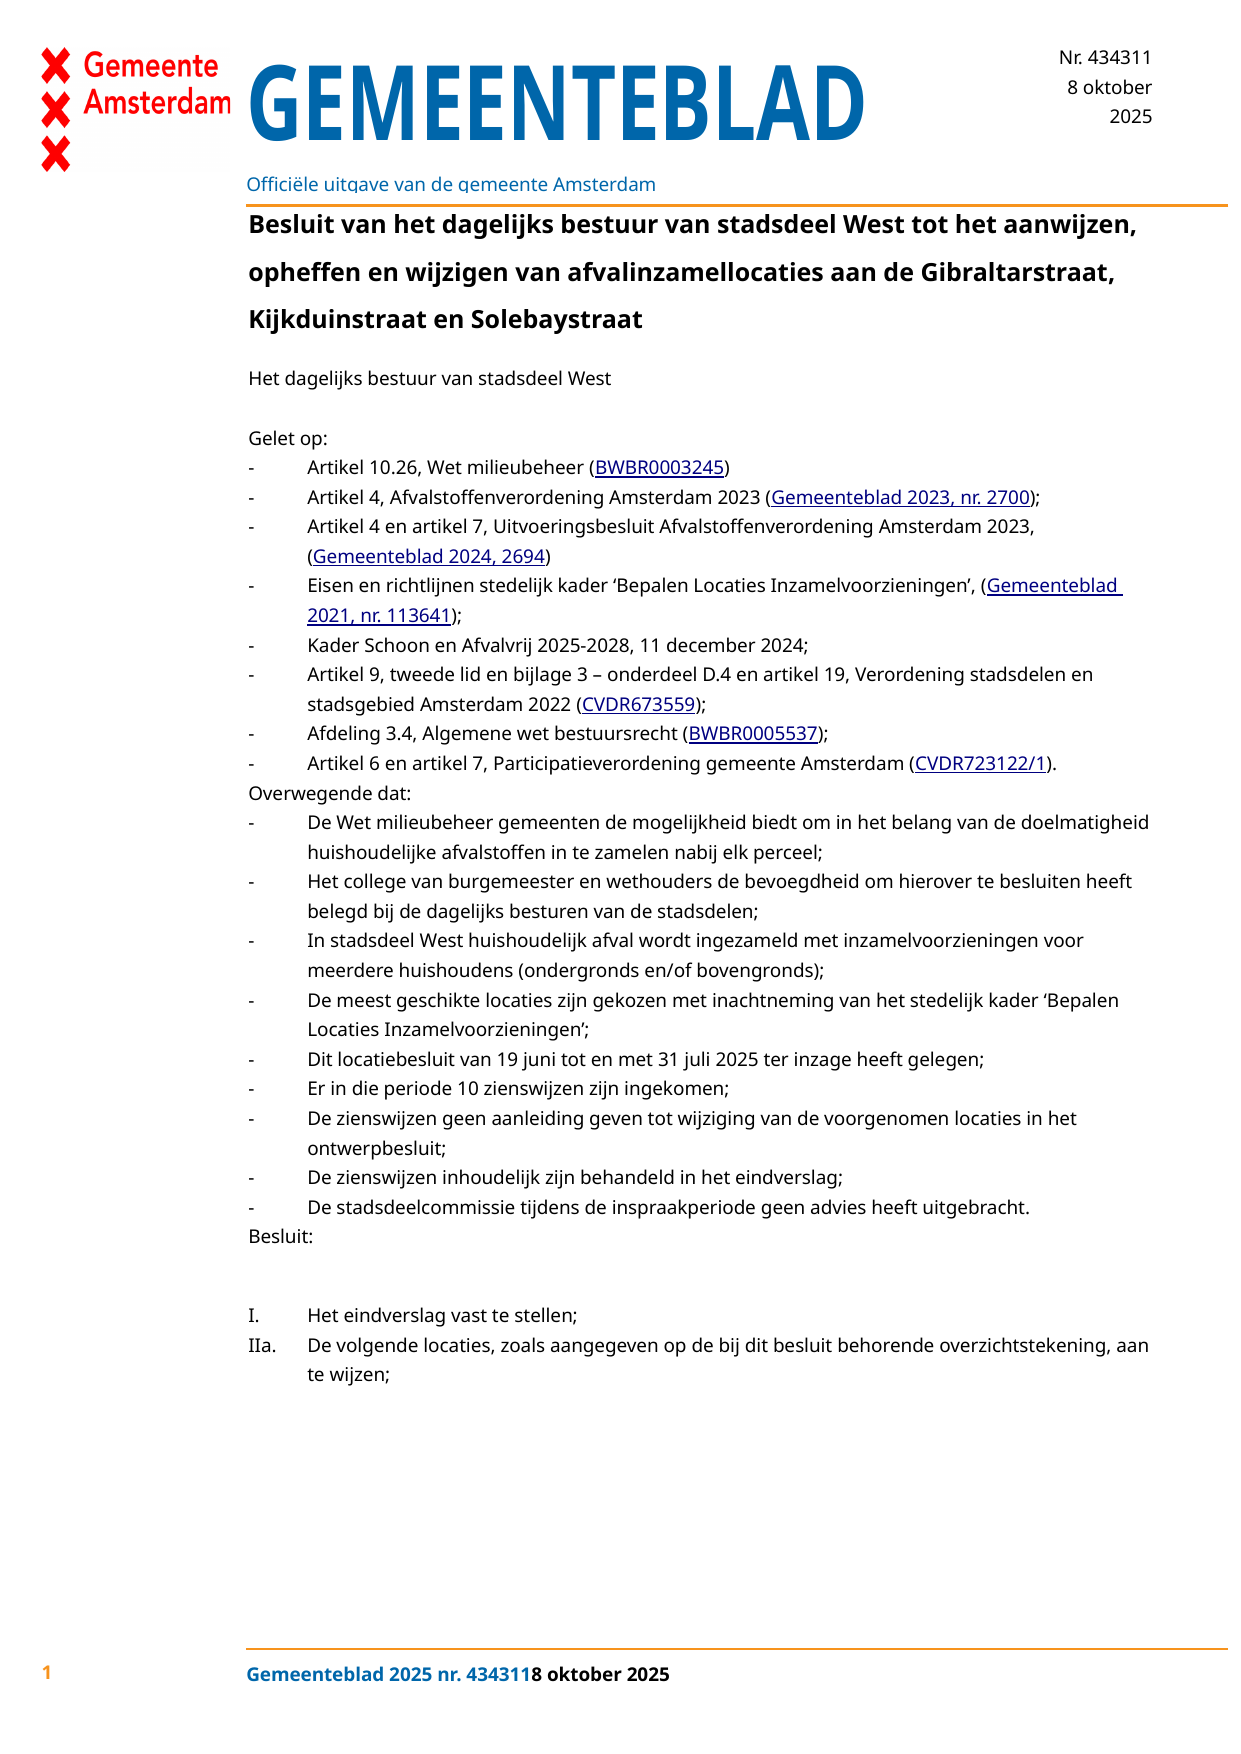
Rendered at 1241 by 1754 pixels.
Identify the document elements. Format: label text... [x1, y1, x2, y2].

list Dit locatiebesluit van 19 juni tot en met 31 juli 2025 ter inzage heeft gelegen; [248, 1046, 1152, 1072]
list De zienswijzen geen aanleiding geven tot wijziging van de voorgenomen locaties in het ontwerpbesluit; [248, 1105, 1152, 1160]
list Artikel 4, Afvalstoffenverordening Amsterdam 2023 (Gemeenteblad 2023, nr. 2700); [248, 484, 1152, 509]
list In stadsdeel West huishoudelijk afval wordt ingezameld met inzamelvoorzieningen voor meerdere huishoudens (ondergronds en/of bovengronds); [248, 928, 1152, 983]
list De stadsdeelcommissie tijdens de inspraakperiode geen advies heeft uitgebracht. [248, 1194, 1152, 1219]
list De zienswijzen inhoudelijk zijn behandeld in het eindverslag; [248, 1164, 1152, 1190]
list Afdeling 3.4, Algemene wet bestuursrecht (BWBR0005537); [248, 721, 1152, 746]
text Overwegende dat: [248, 780, 1152, 805]
text Besluit van het dagelijks bestuur van stadsdeel West tot het aanwijzen, opheffen en wijzigen van afvalinzamellocaties aan de Gibraltarstraat, Kijkduinstraat en Solebaystraat [248, 207, 1152, 336]
text Besluit: [248, 1223, 1152, 1249]
list Het college van burgemeester en wethouders de bevoegdheid om hierover te besluiten heeft belegd bij de dagelijks besturen van de stadsdelen; [248, 868, 1152, 924]
text Gelet op: [248, 425, 1152, 450]
list De volgende locaties, zoals aangegeven op de bij dit besluit behorende overzichtstekening, aan te wijzen; [248, 1332, 1152, 1387]
list De Wet milieubeheer gemeenten de mogelijkheid biedt om in het belang van de doelmatigheid huishoudelijke afvalstoffen in te zamelen nabij elk perceel; [248, 809, 1152, 864]
list Artikel 10.26, Wet milieubeheer (BWBR0003245) [248, 454, 1152, 480]
list Artikel 4 en artikel 7, Uitvoeringsbesluit Afvalstoffenverordening Amsterdam 2023, (Gemeenteblad 2024, 2694) [248, 513, 1152, 569]
list De meest geschikte locaties zijn gekozen met inachtneming van het stedelijk kader ‘Bepalen Locaties Inzamelvoorzieningen’; [248, 987, 1152, 1042]
picture [41, 47, 231, 172]
text Het dagelijks bestuur van stadsdeel West [248, 366, 1152, 391]
list Eisen en richtlijnen stedelijk kader ‘Bepalen Locaties Inzamelvoorzieningen’, (Gemeenteblad 2021, nr. 113641); [248, 573, 1152, 628]
list Kader Schoon en Afvalvrij 2025-2028, 11 december 2024; [248, 632, 1152, 657]
list Het eindverslag vast te stellen; [248, 1302, 1152, 1328]
list Artikel 9, tweede lid en bijlage 3 – onderdeel D.4 en artikel 19, Verordening stadsdelen en stadsgebied Amsterdam 2022 (CVDR673559); [248, 661, 1152, 717]
list Er in die periode 10 zienswijzen zijn ingekomen; [248, 1076, 1152, 1101]
list Artikel 6 en artikel 7, Participatieverordening gemeente Amsterdam (CVDR723122/1). [248, 750, 1152, 776]
